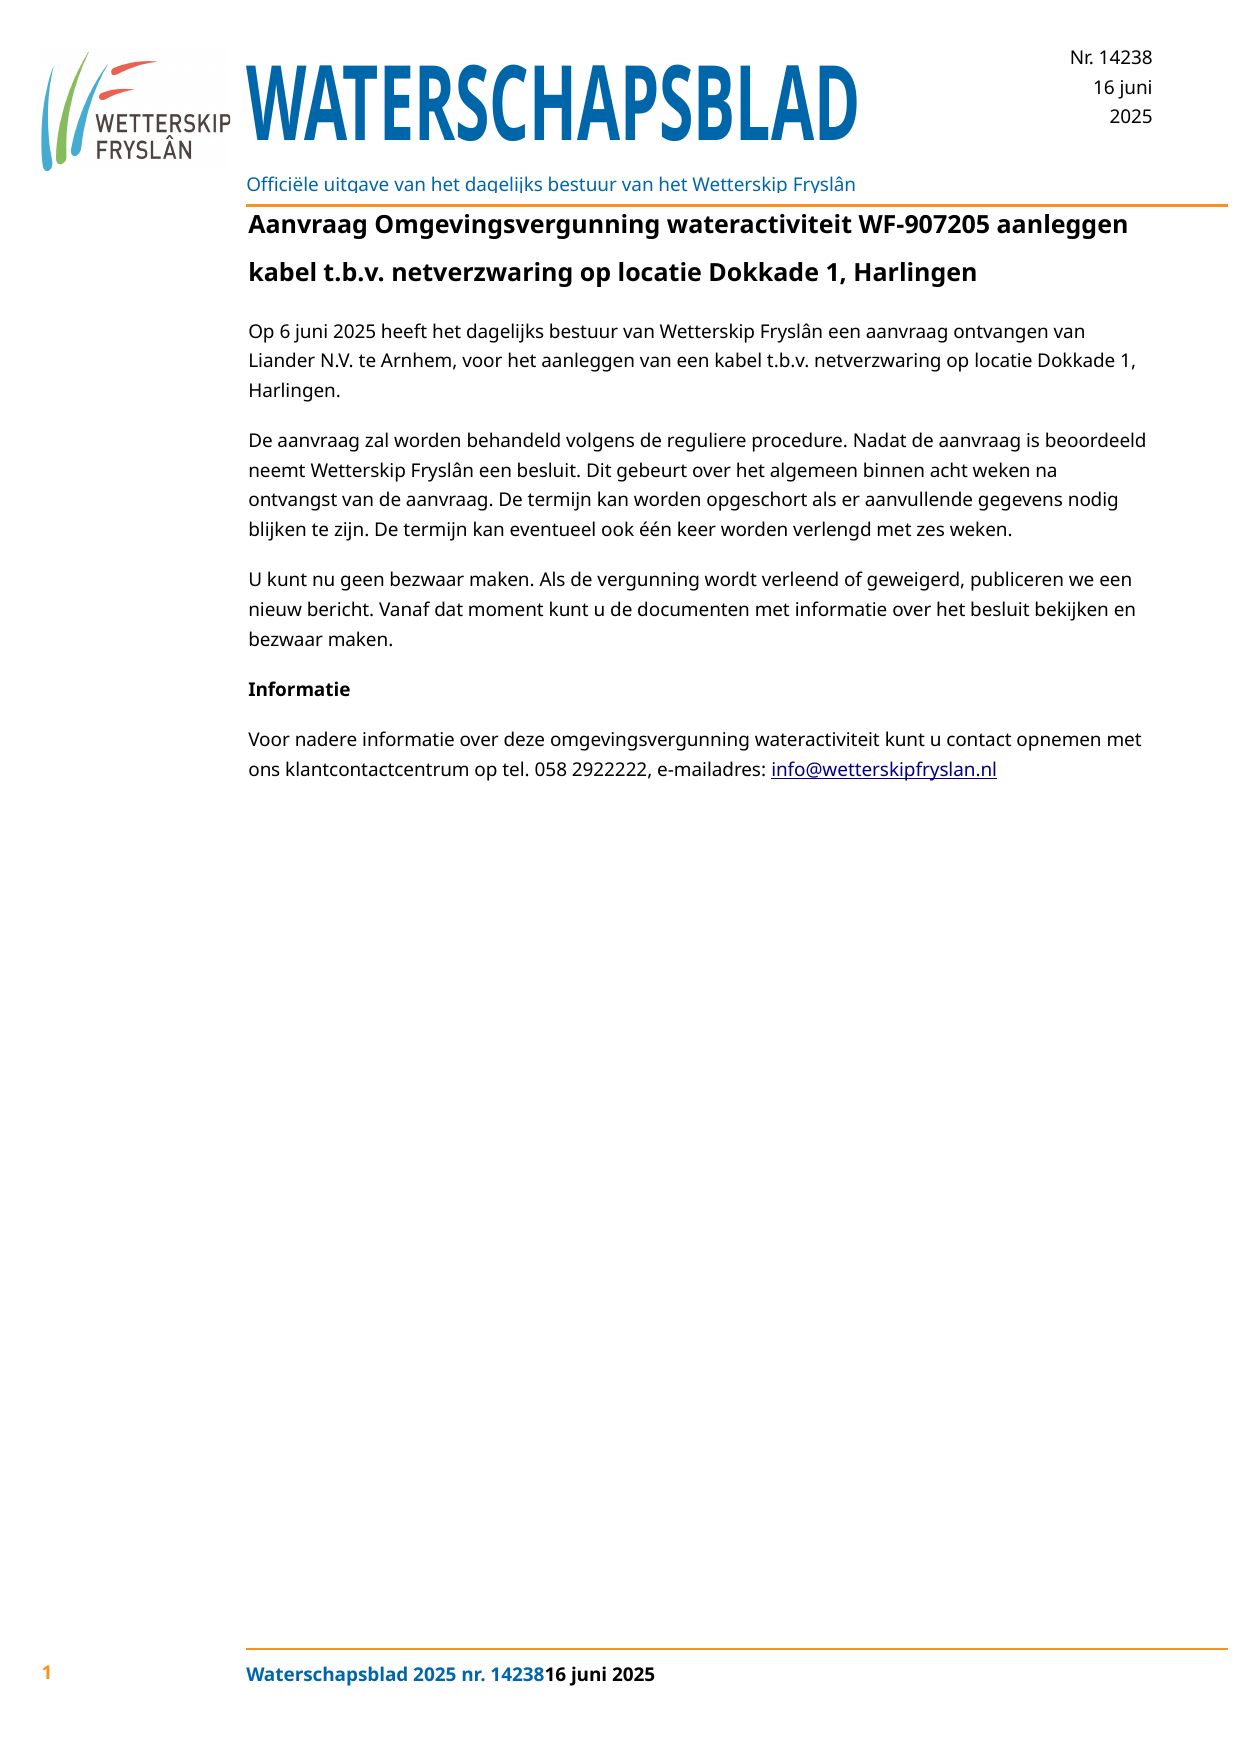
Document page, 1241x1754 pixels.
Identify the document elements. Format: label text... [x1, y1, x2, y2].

picture [41, 47, 231, 172]
text Informatie [248, 676, 1152, 702]
text Op 6 juni 2025 heeft het dagelijks bestuur van Wetterskip Fryslân een aanvraag ontvangen van Liander N.V. te Arnhem, voor het aanleggen van een kabel t.b.v. netverzwaring op locatie Dokkade 1, Harlingen. [248, 318, 1152, 403]
text Voor nadere informatie over deze omgevingsvergunning wateractiviteit kunt u contact opnemen met ons klantcontactcentrum op tel. 058 2922222, e-mailadres: info@wetterskipfryslan.nl [248, 727, 1152, 782]
text De aanvraag zal worden behandeld volgens de reguliere procedure. Nadat de aanvraag is beoordeeld neemt Wetterskip Fryslân een besluit. Dit gebeurt over het algemeen binnen acht weken na ontvangst van de aanvraag. De termijn kan worden opgeschort als er aanvullende gegevens nodig blijken te zijn. De termijn kan eventueel ook één keer worden verlengd met zes weken. [248, 427, 1152, 542]
text Aanvraag Omgevingsvergunning wateractiviteit WF-907205 aanleggen kabel t.b.v. netverzwaring op locatie Dokkade 1, Harlingen [248, 207, 1152, 288]
text U kunt nu geen bezwaar maken. Als de vergunning wordt verleend of geweigerd, publiceren we een nieuw bericht. Vanaf dat moment kunt u de documenten met informatie over het besluit bekijken en bezwaar maken. [248, 567, 1152, 652]
